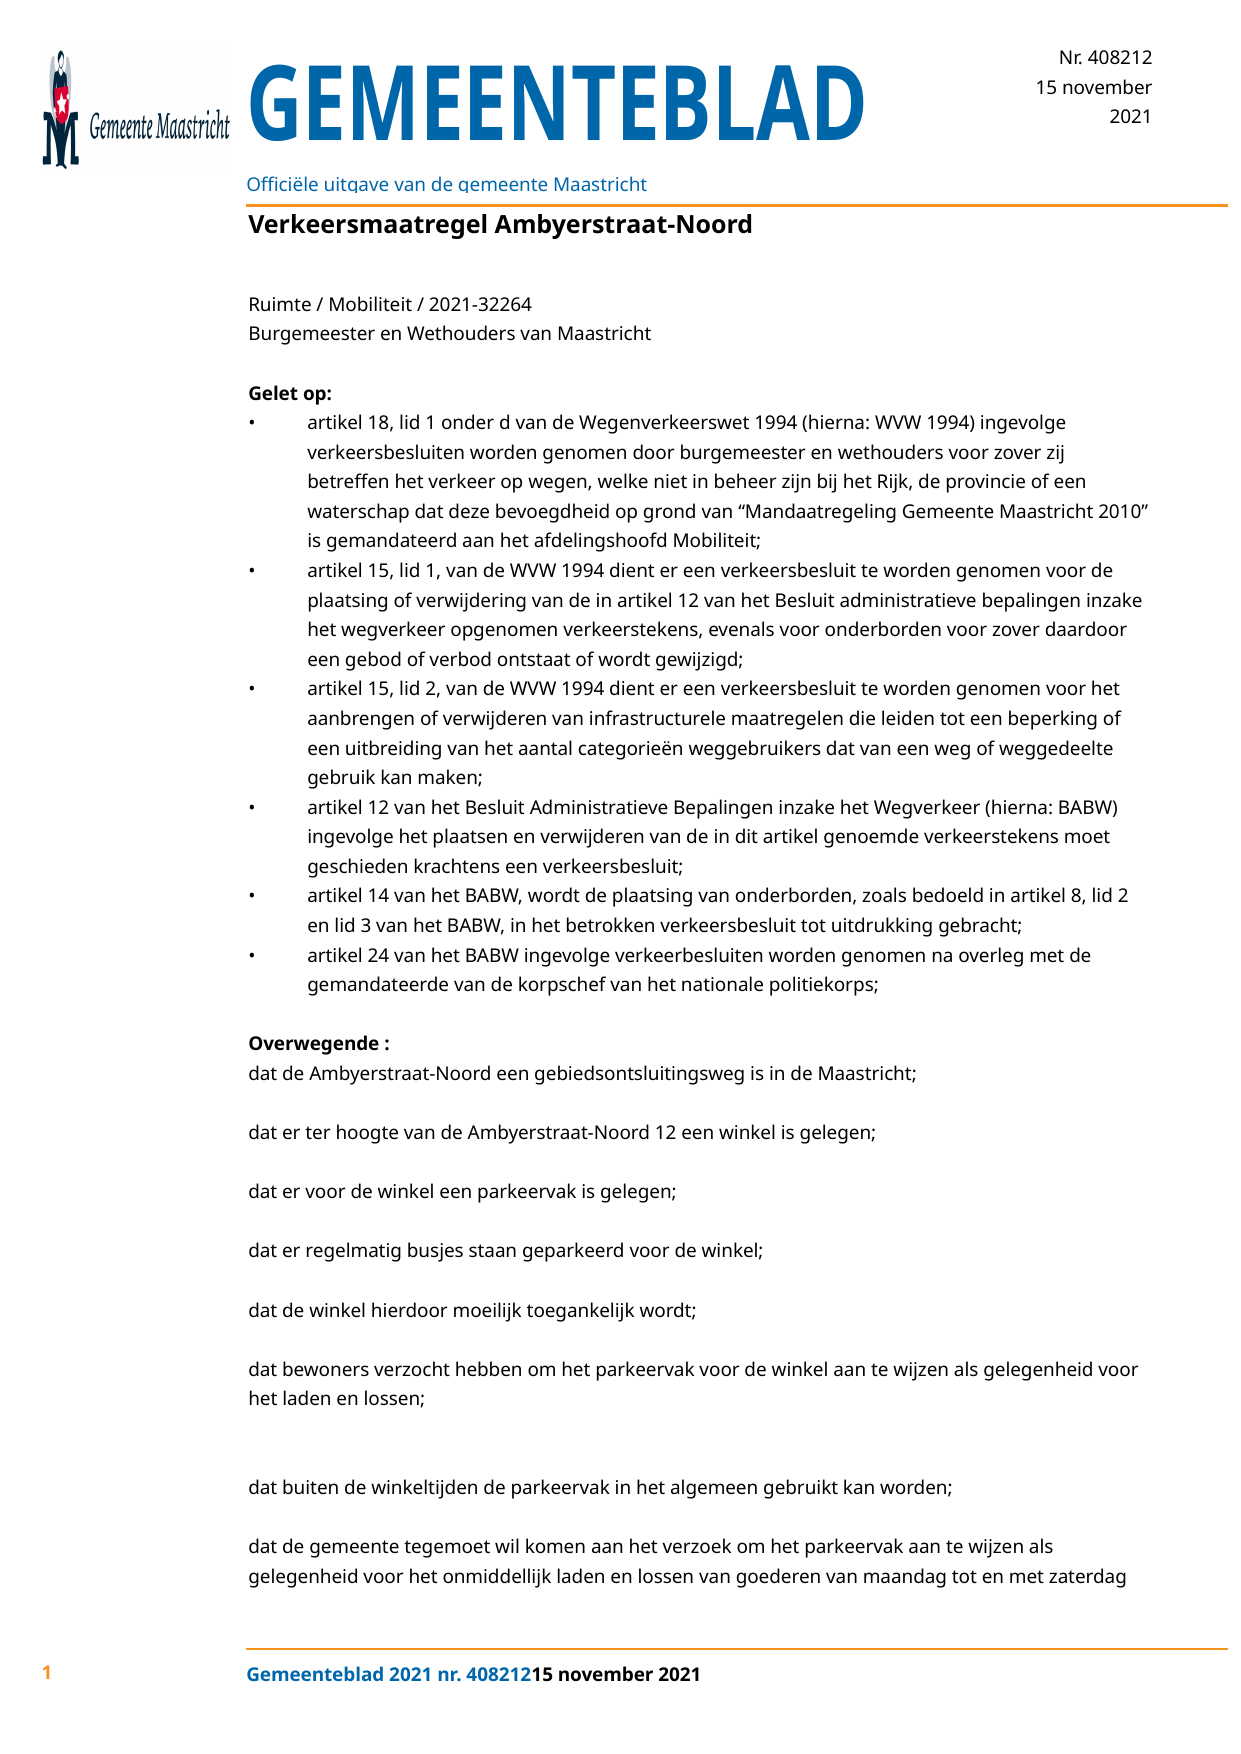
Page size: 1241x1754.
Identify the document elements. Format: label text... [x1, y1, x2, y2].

list artikel 24 van het BABW ingevolge verkeerbesluiten worden genomen na overleg met de gemandateerde van de korpschef van het nationale politiekorps; [248, 942, 1152, 997]
text Burgemeester en Wethouders van Maastricht [248, 321, 1152, 346]
list artikel 14 van het BABW, wordt de plaatsing van onderborden, zoals bedoeld in artikel 8, lid 2 en lid 3 van het BABW, in het betrokken verkeersbesluit tot uitdrukking gebracht; [248, 883, 1152, 938]
text Gelet op: [248, 380, 1152, 406]
list artikel 18, lid 1 onder d van de Wegenverkeerswet 1994 (hierna: WVW 1994) ingevolge verkeersbesluiten worden genomen door burgemeester en wethouders voor zover zij betreffen het verkeer op wegen, welke niet in beheer zijn bij het Rijk, de provincie of een waterschap dat deze bevoegdheid op grond van “Mandaatregeling Gemeente Maastricht 2010” is gemandateerd aan het afdelingshoofd Mobiliteit; [248, 409, 1152, 553]
text dat de gemeente tegemoet wil komen aan het verzoek om het parkeervak aan te wijzen als gelegenheid voor het onmiddellijk laden en lossen van goederen van maandag tot en met zaterdag [248, 1533, 1152, 1589]
text dat de Ambyerstraat-Noord een gebiedsontsluitingsweg is in de Maastricht; [248, 1060, 1152, 1086]
text dat buiten de winkeltijden de parkeervak in het algemeen gebruikt kan worden; [248, 1474, 1152, 1500]
list artikel 15, lid 1, van de WVW 1994 dient er een verkeersbesluit te worden genomen voor de plaatsing of verwijdering van de in artikel 12 van het Besluit administratieve bepalingen inzake het wegverkeer opgenomen verkeerstekens, evenals voor onderborden voor zover daardoor een gebod of verbod ontstaat of wordt gewijzigd; [248, 557, 1152, 672]
text dat bewoners verzocht hebben om het parkeervak voor de winkel aan te wijzen als gelegenheid voor het laden en lossen; [248, 1356, 1152, 1411]
text Verkeersmaatregel Ambyerstraat-Noord [248, 207, 1152, 241]
picture [41, 47, 231, 172]
text Ruimte / Mobiliteit / 2021-32264 [248, 291, 1152, 317]
list artikel 12 van het Besluit Administratieve Bepalingen inzake het Wegverkeer (hierna: BABW) ingevolge het plaatsen en verwijderen van de in dit artikel genoemde verkeerstekens moet geschieden krachtens een verkeersbesluit; [248, 794, 1152, 879]
text Overwegende : [248, 1031, 1152, 1056]
text dat er regelmatig busjes staan geparkeerd voor de winkel; [248, 1238, 1152, 1263]
text dat er ter hoogte van de Ambyerstraat-Noord 12 een winkel is gelegen; [248, 1119, 1152, 1145]
text dat de winkel hierdoor moeilijk toegankelijk wordt; [248, 1297, 1152, 1323]
text dat er voor de winkel een parkeervak is gelegen; [248, 1178, 1152, 1204]
list artikel 15, lid 2, van de WVW 1994 dient er een verkeersbesluit te worden genomen voor het aanbrengen of verwijderen van infrastructurele maatregelen die leiden tot een beperking of een uitbreiding van het aantal categorieën weggebruikers dat van een weg of weggedeelte gebruik kan maken; [248, 676, 1152, 790]
